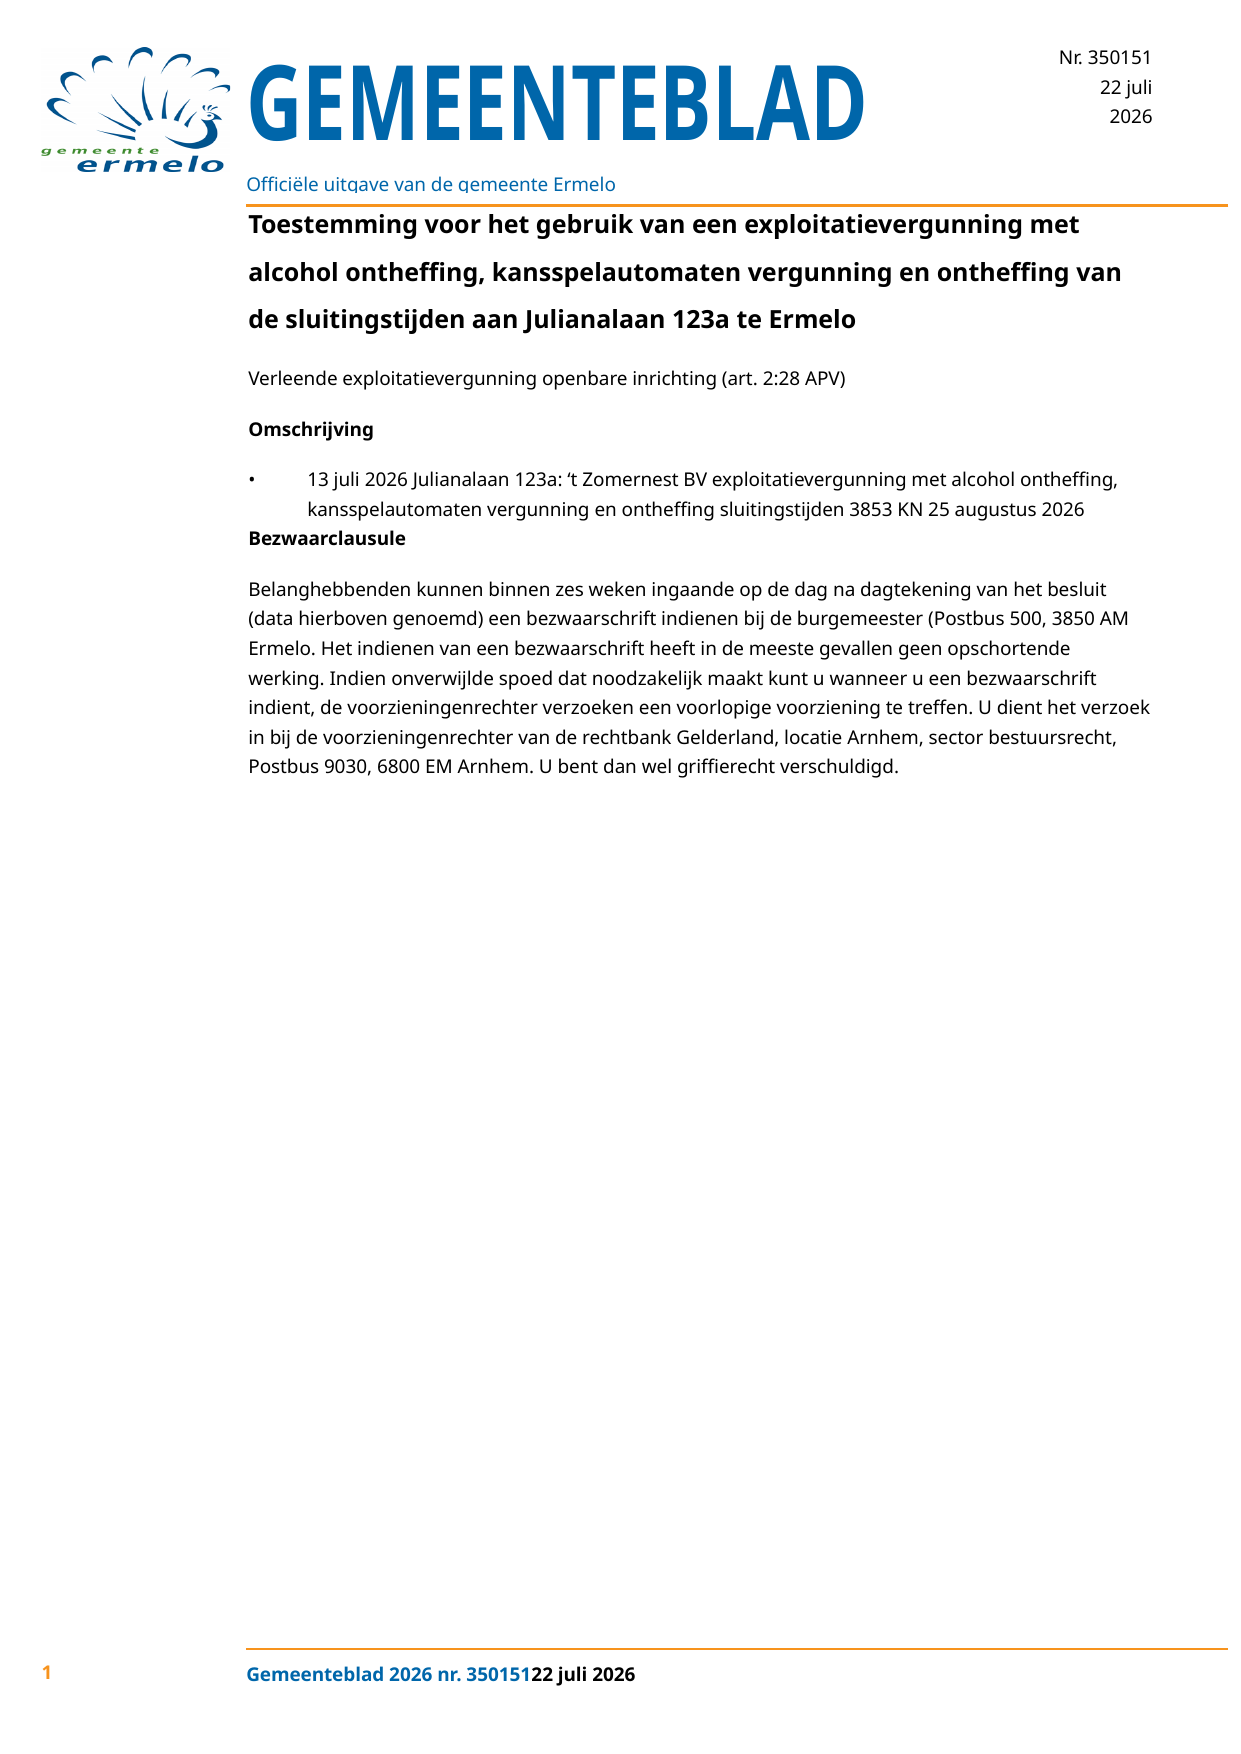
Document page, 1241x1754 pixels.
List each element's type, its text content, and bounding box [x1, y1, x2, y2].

text Belanghebbenden kunnen binnen zes weken ingaande op de dag na dagtekening van het besluit (data hierboven genoemd) een bezwaarschrift indienen bij de burgemeester (Postbus 500, 3850 AM Ermelo. Het indienen van een bezwaarschrift heeft in de meeste gevallen geen opschortende werking. Indien onverwijlde spoed dat noodzakelijk maakt kunt u wanneer u een bezwaarschrift indient, de voorzieningenrechter verzoeken een voorlopige voorziening te treffen. U dient het verzoek in bij de voorzieningenrechter van de rechtbank Gelderland, locatie Arnhem, sector bestuursrecht, Postbus 9030, 6800 EM Arnhem. U bent dan wel griffierecht verschuldigd. [248, 576, 1152, 779]
picture [41, 47, 231, 172]
text Verleende exploitatievergunning openbare inrichting (art. 2:28 APV) [248, 366, 1152, 391]
text Bezwaarclausule [248, 526, 1152, 551]
list 13 juli 2026 Julianalaan 123a: ‘t Zomernest BV exploitatievergunning met alcohol ontheffing, kansspelautomaten vergunning en ontheffing sluitingstijden 3853 KN 25 augustus 2026 [248, 466, 1152, 522]
text Toestemming voor het gebruik van een exploitatievergunning met alcohol ontheffing, kansspelautomaten vergunning en ontheffing van de sluitingstijden aan Julianalaan 123a te Ermelo [248, 207, 1152, 336]
text Omschrijving [248, 416, 1152, 442]
